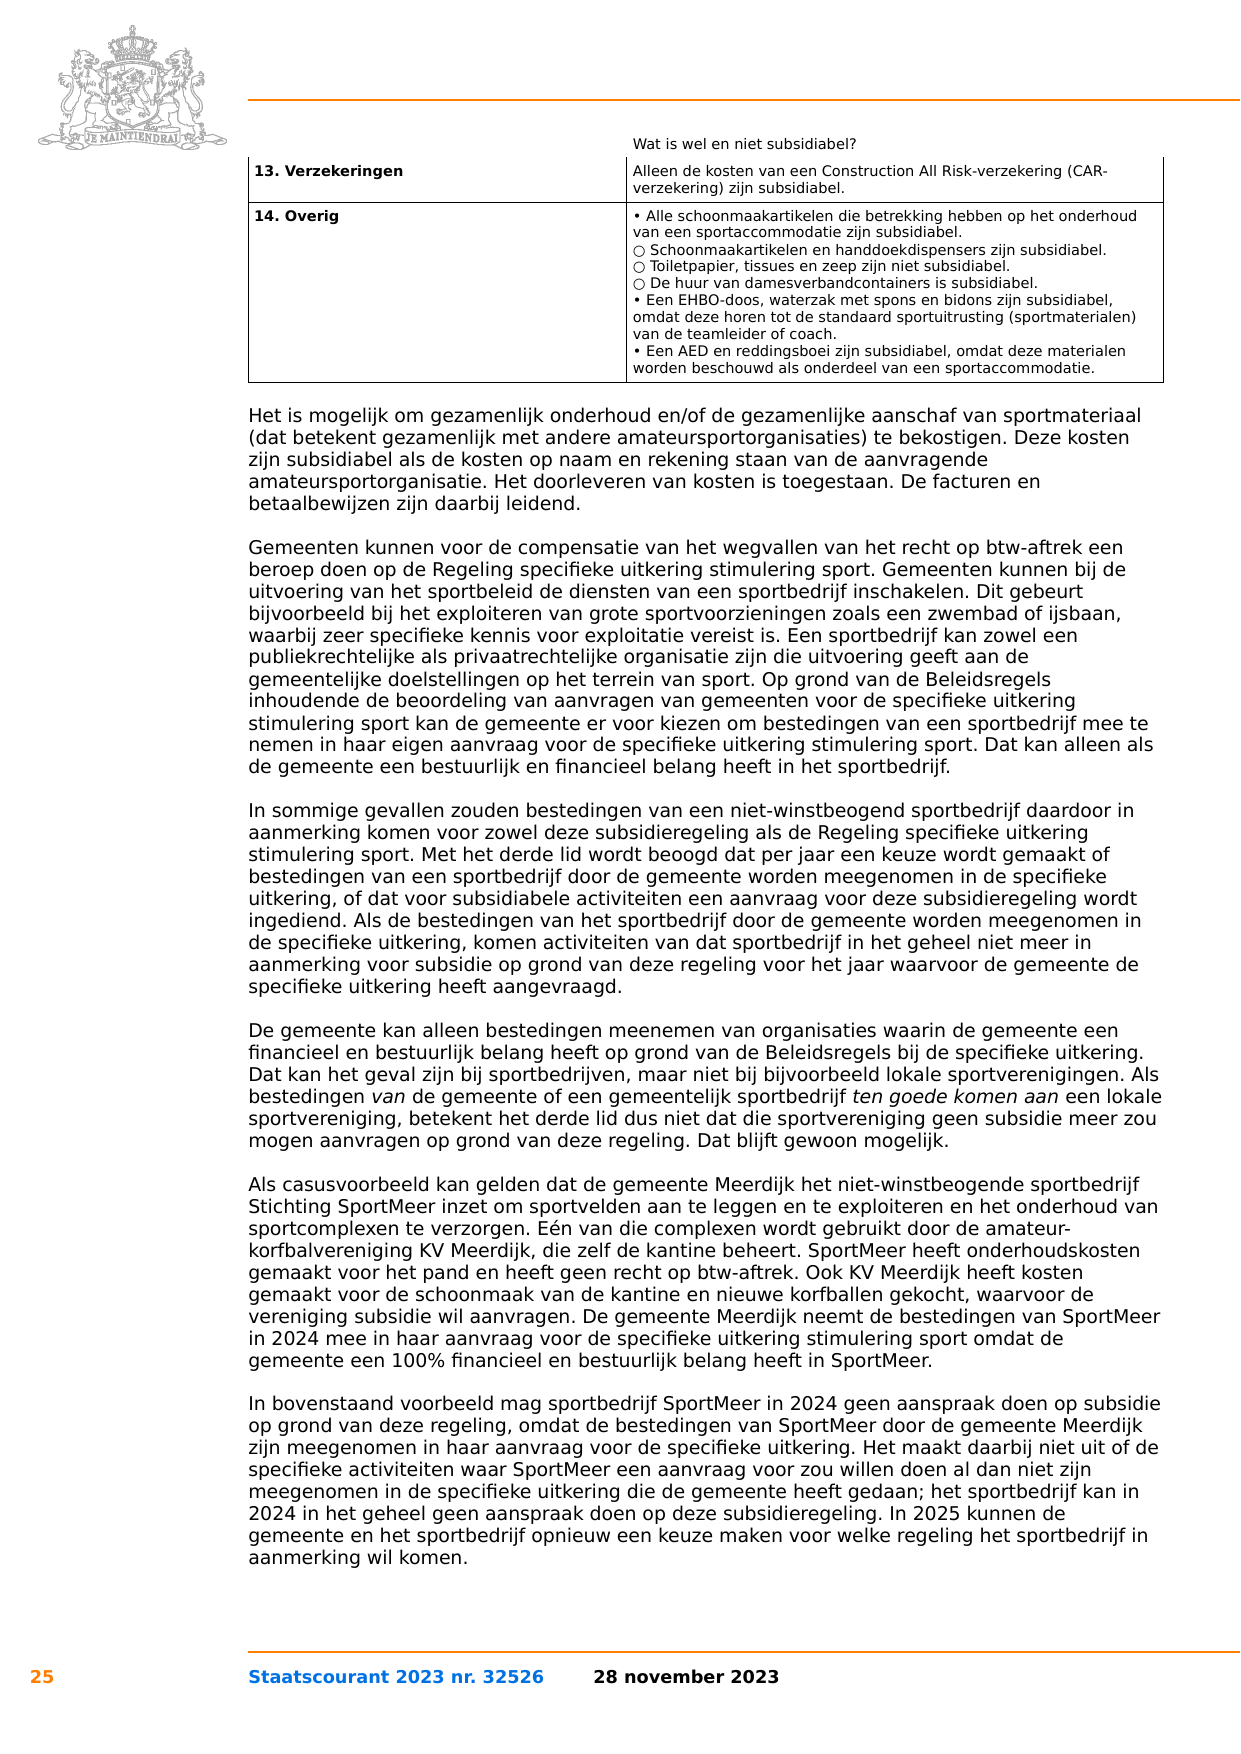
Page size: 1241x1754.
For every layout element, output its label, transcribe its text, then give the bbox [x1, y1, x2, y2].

table_cell 13. Verzekeringen [249, 158, 626, 202]
table_header [249, 131, 626, 157]
text Gemeenten kunnen voor de compensatie van het wegvallen van het recht op btw-aftrek een beroep doen op de Regeling specifieke uitkering stimulering sport. Gemeenten kunnen bij de uitvoering van het sportbeleid de diensten van een sportbedrijf inschakelen. Dit gebeurt bijvoorbeeld bij het exploiteren van grote sportvoorzieningen zoals een zwembad of ijsbaan, waarbij zeer specifieke kennis voor exploitatie vereist is. Een sportbedrijf kan zowel een publiekrechtelijke als privaatrechtelijke organisatie zijn die uitvoering geeft aan de gemeentelijke doelstellingen op het terrein van sport. Op grond van de Beleidsregels inhoudende de beoordeling van aanvragen van gemeenten voor de specifieke uitkering stimulering sport kan de gemeente er voor kiezen om bestedingen van een sportbedrijf mee te nemen in haar eigen aanvraag voor de specifieke uitkering stimulering sport. Dat kan alleen als de gemeente een bestuurlijk en financieel belang heeft in het sportbedrijf. [248, 537, 1163, 778]
text Als casusvoorbeeld kan gelden dat de gemeente Meerdijk het niet-winstbeogende sportbedrijf Stichting SportMeer inzet om sportvelden aan te leggen en te exploiteren en het onderhoud van sportcomplexen te verzorgen. Eén van die complexen wordt gebruikt door de amateur-korfbalvereniging KV Meerdijk, die zelf de kantine beheert. SportMeer heeft onderhoudskosten gemaakt voor het pand en heeft geen recht op btw-aftrek. Ook KV Meerdijk heeft kosten gemaakt voor de schoonmaak van de kantine en nieuwe korfballen gekocht, waarvoor de vereniging subsidie wil aanvragen. De gemeente Meerdijk neemt de bestedingen van SportMeer in 2024 mee in haar aanvraag voor de specifieke uitkering stimulering sport omdat de gemeente een 100% financieel en bestuurlijk belang heeft in SportMeer. [248, 1174, 1163, 1371]
table_cell 14. Overig [249, 203, 626, 382]
table_header Wat is wel en niet subsidiabel? [627, 131, 1163, 157]
text In bovenstaand voorbeeld mag sportbedrijf SportMeer in 2024 geen aanspraak doen op subsidie op grond van deze regeling, omdat de bestedingen van SportMeer door de gemeente Meerdijk zijn meegenomen in haar aanvraag voor de specifieke uitkering. Het maakt daarbij niet uit of de specifieke activiteiten waar SportMeer een aanvraag voor zou willen doen al dan niet zijn meegenomen in de specifieke uitkering die de gemeente heeft gedaan; het sportbedrijf kan in 2024 in het geheel geen aanspraak doen op deze subsidieregeling. In 2025 kunnen de gemeente en het sportbedrijf opnieuw een keuze maken voor welke regeling het sportbedrijf in aanmerking wil komen. [248, 1393, 1163, 1569]
text Het is mogelijk om gezamenlijk onderhoud en/of de gezamenlijke aanschaf van sportmateriaal (dat betekent gezamenlijk met andere amateursportorganisaties) te bekostigen. Deze kosten zijn subsidiabel als de kosten op naam en rekening staan van de aanvragende amateursportorganisatie. Het doorleveren van kosten is toegestaan. De facturen en betaalbewijzen zijn daarbij leidend. [248, 405, 1163, 515]
text In sommige gevallen zouden bestedingen van een niet-winstbeogend sportbedrijf daardoor in aanmerking komen voor zowel deze subsidieregeling als de Regeling specifieke uitkering stimulering sport. Met het derde lid wordt beoogd dat per jaar een keuze wordt gemaakt of bestedingen van een sportbedrijf door de gemeente worden meegenomen in de specifieke uitkering, of dat voor subsidiabele activiteiten een aanvraag voor deze subsidieregeling wordt ingediend. Als de bestedingen van het sportbedrijf door de gemeente worden meegenomen in de specifieke uitkering, komen activiteiten van dat sportbedrijf in het geheel niet meer in aanmerking voor subsidie op grond van deze regeling voor het jaar waarvoor de gemeente de specifieke uitkering heeft aangevraagd. [248, 800, 1163, 998]
table_cell Alleen de kosten van een Construction All Risk-verzekering (CAR-verzekering) zijn subsidiabel. [627, 158, 1163, 202]
picture [38, 25, 227, 150]
text De gemeente kan alleen bestedingen meenemen van organisaties waarin de gemeente een financieel en bestuurlijk belang heeft op grond van de Beleidsregels bij de specifieke uitkering. Dat kan het geval zijn bij sportbedrijven, maar niet bij bijvoorbeeld lokale sportverenigingen. Als bestedingen van de gemeente of een gemeentelijk sportbedrijf ten goede komen aan een lokale sportvereniging, betekent het derde lid dus niet dat die sportvereniging geen subsidie meer zou mogen aanvragen op grond van deze regeling. Dat blijft gewoon mogelijk. [248, 1020, 1163, 1152]
table_cell • Alle schoonmaakartikelen die betrekking hebben op het onderhoud van een sportaccommodatie zijn subsidiabel. ○ Schoonmaakartikelen en handdoekdispensers zijn subsidiabel. ○ Toiletpapier, tissues en zeep zijn niet subsidiabel. ○ De huur van damesverbandcontainers is subsidiabel. • Een EHBO-doos, waterzak met spons en bidons zijn subsidiabel, omdat deze horen tot de standaard sportuitrusting (sportmaterialen) van de teamleider of coach. • Een AED en reddingsboei zijn subsidiabel, omdat deze materialen worden beschouwd als onderdeel van een sportaccommodatie. [627, 203, 1163, 382]
